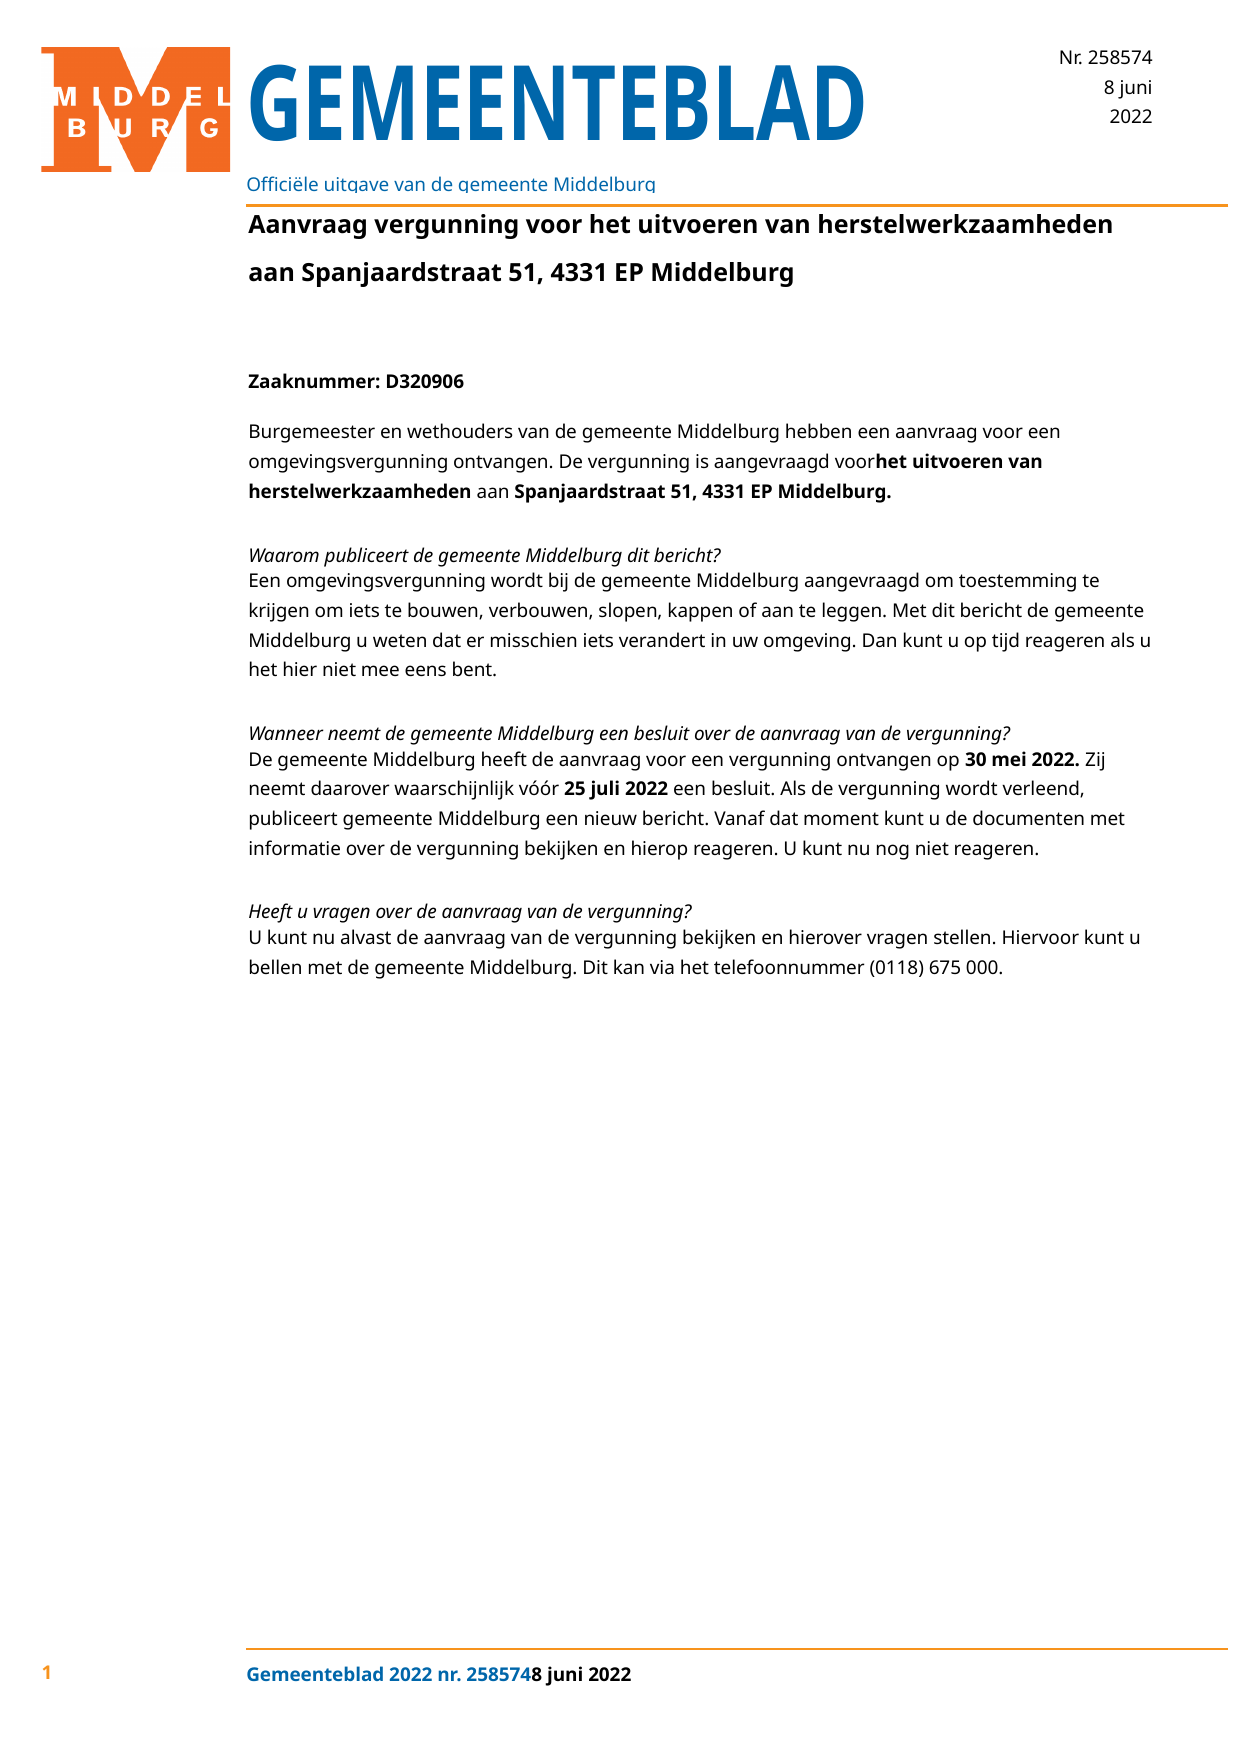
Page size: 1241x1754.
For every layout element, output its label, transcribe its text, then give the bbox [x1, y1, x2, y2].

text Aanvraag vergunning voor het uitvoeren van herstelwerkzaamheden aan Spanjaardstraat 51, 4331 EP Middelburg [248, 207, 1152, 288]
text Waarom publiceert de gemeente Middelburg dit bericht? [248, 542, 1152, 568]
text Zaaknummer: D320906 [248, 368, 1152, 394]
text Heeft u vragen over de aanvraag van de vergunning? [248, 899, 1152, 924]
text U kunt nu alvast de aanvraag van de vergunning bekijken en hierover vragen stellen. Hiervoor kunt u bellen met de gemeente Middelburg. Dit kan via het telefoonnummer (0118) 675 000. [248, 924, 1152, 980]
picture [41, 47, 231, 172]
text Een omgevingsvergunning wordt bij de gemeente Middelburg aangevraagd om toestemming te krijgen om iets te bouwen, verbouwen, slopen, kappen of aan te leggen. Met dit bericht de gemeente Middelburg u weten dat er misschien iets verandert in uw omgeving. Dan kunt u op tijd reageren als u het hier niet mee eens bent. [248, 568, 1152, 682]
text De gemeente Middelburg heeft de aanvraag voor een vergunning ontvangen op 30 mei 2022. Zij neemt daarover waarschijnlijk vóór 25 juli 2022 een besluit. Als de vergunning wordt verleend, publiceert gemeente Middelburg een nieuw bericht. Vanaf dat moment kunt u de documenten met informatie over de vergunning bekijken en hierop reageren. U kunt nu nog niet reageren. [248, 746, 1152, 861]
text Wanneer neemt de gemeente Middelburg een besluit over de aanvraag van de vergunning? [248, 720, 1152, 746]
text Burgemeester en wethouders van de gemeente Middelburg hebben een aanvraag voor een omgevingsvergunning ontvangen. De vergunning is aangevraagd voorhet uitvoeren van herstelwerkzaamheden aan Spanjaardstraat 51, 4331 EP Middelburg. [248, 419, 1152, 504]
